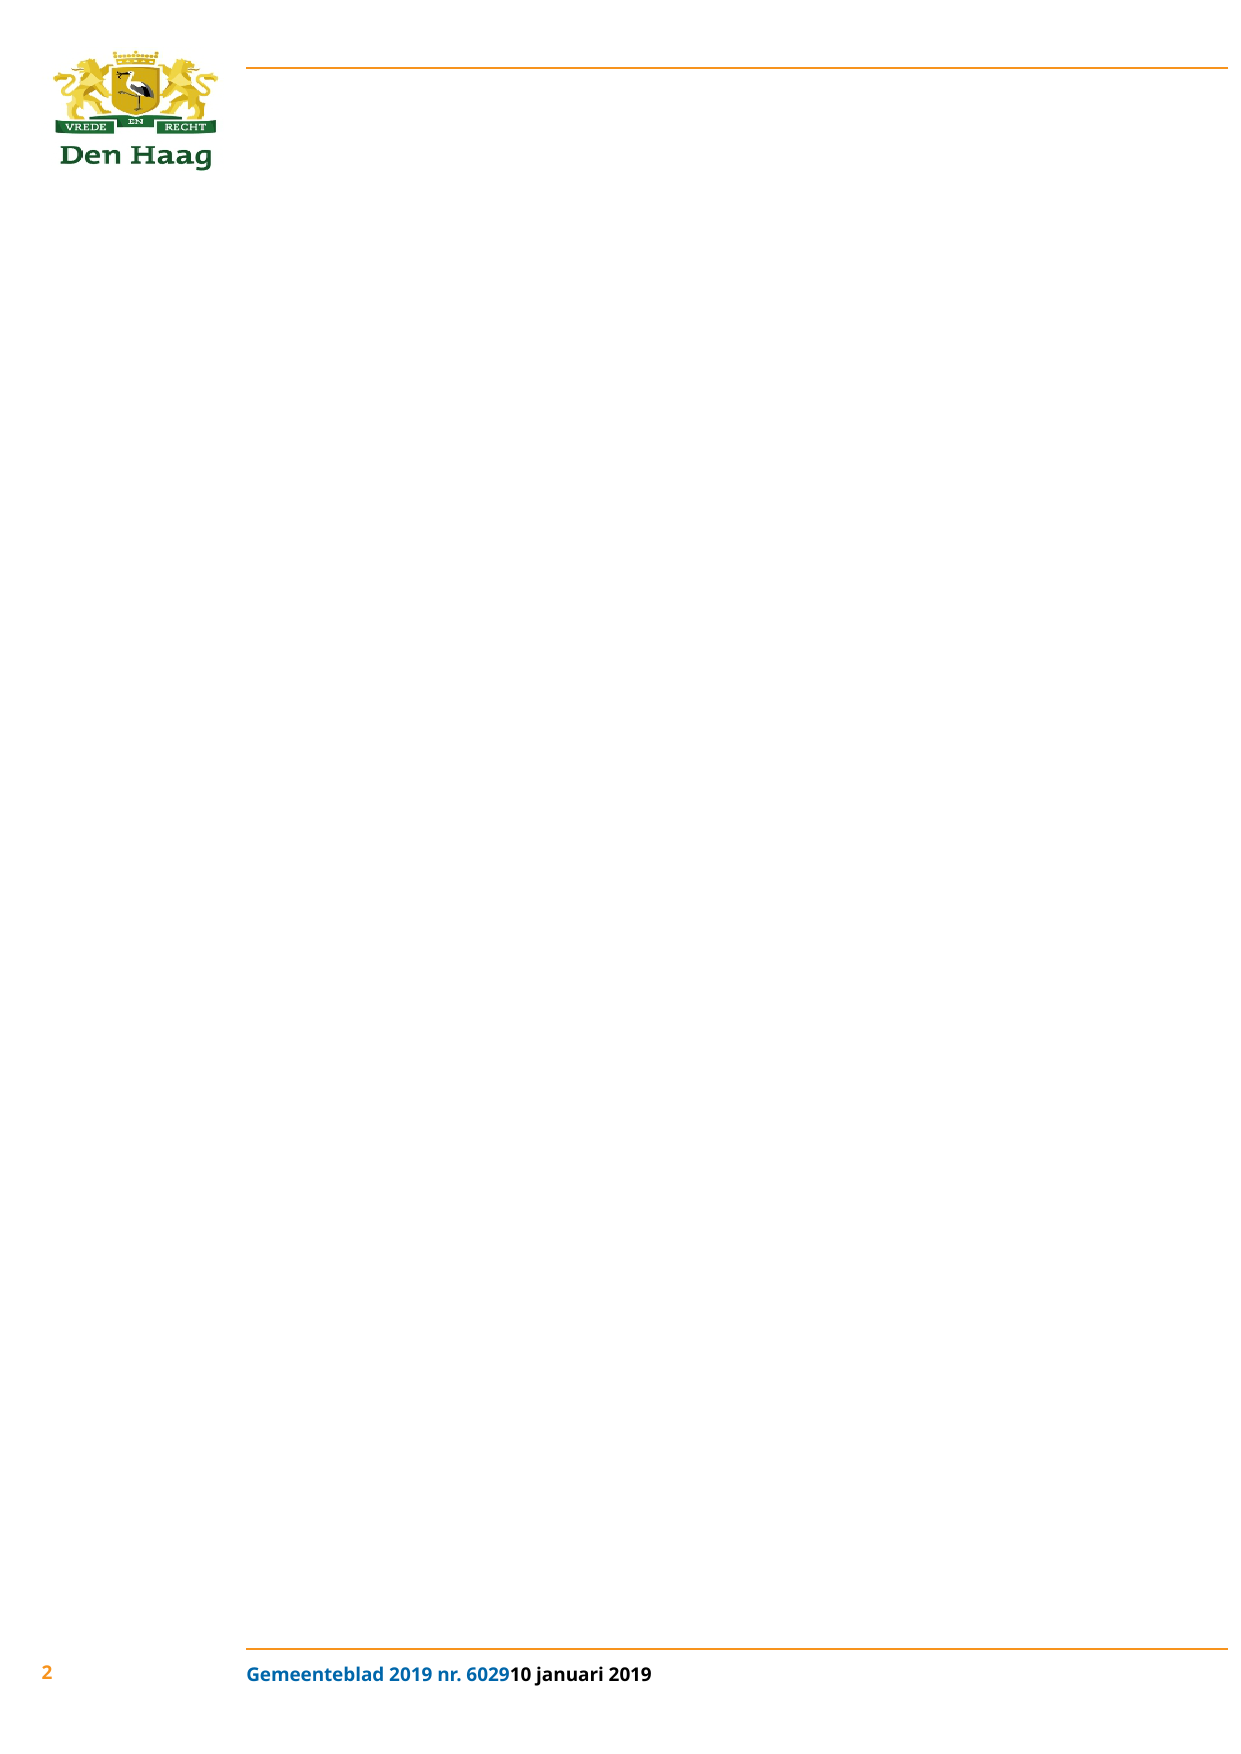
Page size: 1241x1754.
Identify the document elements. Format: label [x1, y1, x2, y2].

picture [41, 47, 231, 172]
